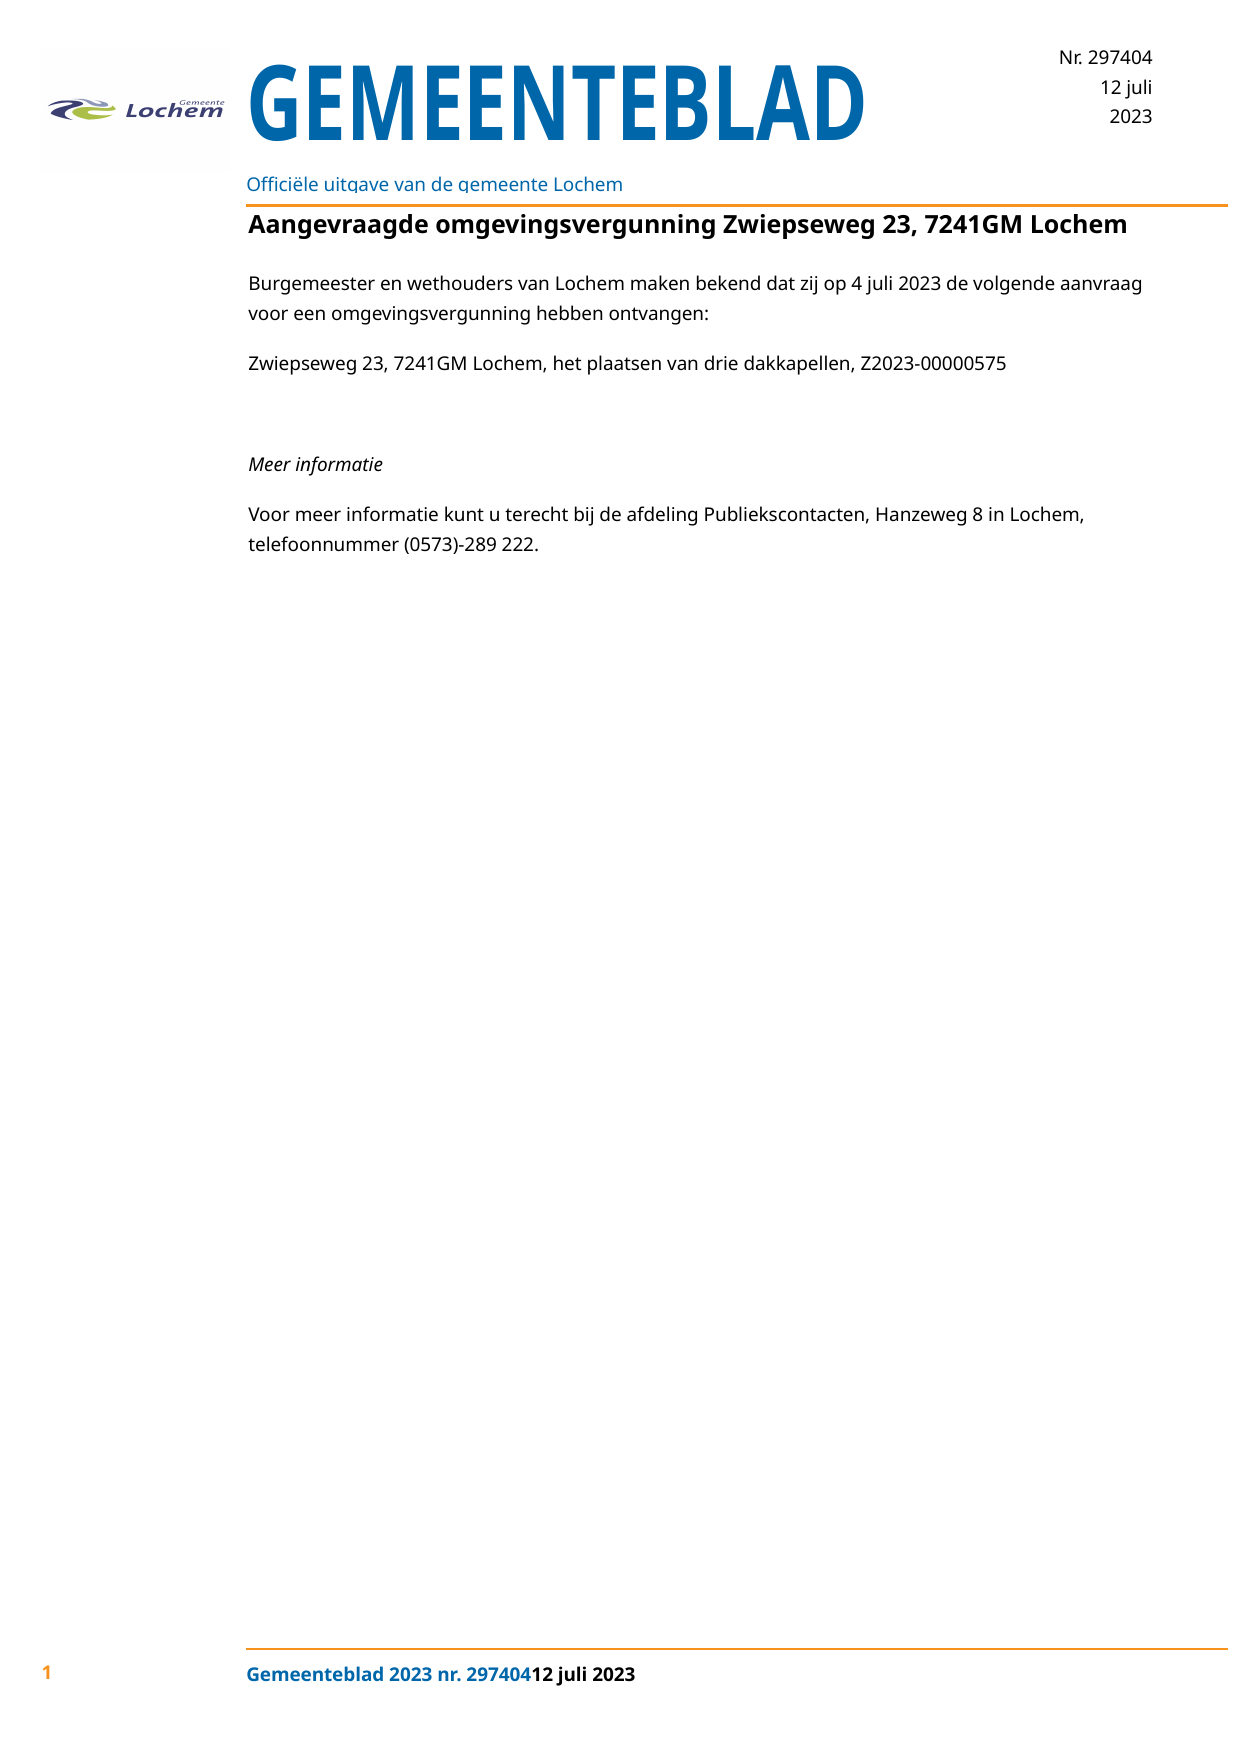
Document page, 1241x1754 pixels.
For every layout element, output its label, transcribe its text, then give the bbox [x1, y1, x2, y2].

text Voor meer informatie kunt u terecht bij de afdeling Publiekscontacten, Hanzeweg 8 in Lochem, telefoonnummer (0573)-289 222. [248, 502, 1152, 557]
text Meer informatie [248, 451, 1152, 477]
text Burgemeester en wethouders van Lochem maken bekend dat zij op 4 juli 2023 de volgende aanvraag voor een omgevingsvergunning hebben ontvangen: [248, 270, 1152, 326]
text Aangevraagde omgevingsvergunning Zwiepseweg 23, 7241GM Lochem [248, 207, 1152, 241]
picture [41, 47, 231, 172]
text Zwiepseweg 23, 7241GM Lochem, het plaatsen van drie dakkapellen, Z2023-00000575 [248, 350, 1152, 376]
